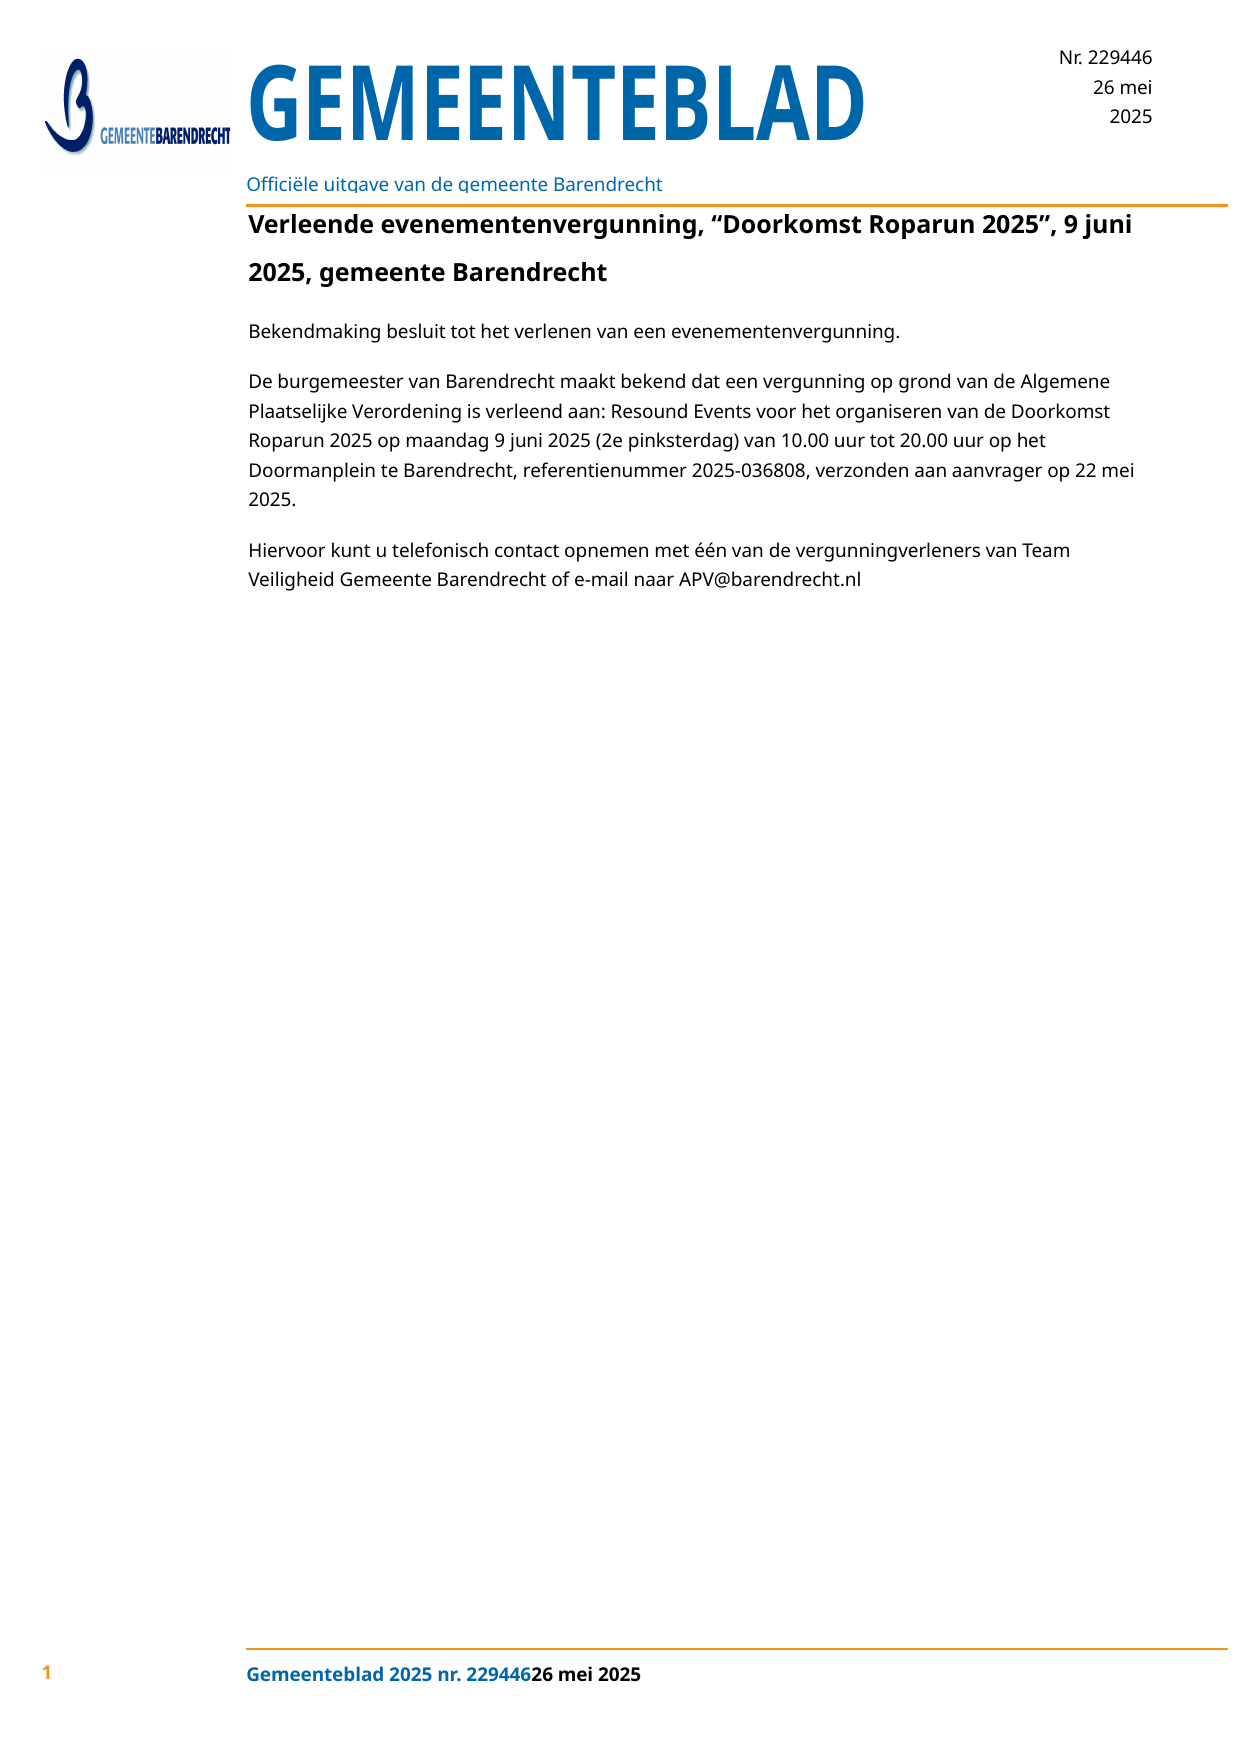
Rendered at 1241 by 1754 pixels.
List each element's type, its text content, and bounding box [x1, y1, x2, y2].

text Verleende evenementenvergunning, “Doorkomst Roparun 2025”, 9 juni 2025, gemeente Barendrecht [248, 207, 1152, 288]
picture [41, 47, 231, 172]
text Bekendmaking besluit tot het verlenen van een evenementenvergunning. [248, 318, 1152, 344]
text De burgemeester van Barendrecht maakt bekend dat een vergunning op grond van de Algemene Plaatselijke Verordening is verleend aan: Resound Events voor het organiseren van de Doorkomst Roparun 2025 op maandag 9 juni 2025 (2e pinksterdag) van 10.00 uur tot 20.00 uur op het Doormanplein te Barendrecht, referentienummer 2025-036808, verzonden aan aanvrager op 22 mei 2025. [248, 368, 1152, 512]
text Hiervoor kunt u telefonisch contact opnemen met één van de vergunningverleners van Team Veiligheid Gemeente Barendrecht of e-mail naar APV@barendrecht.nl [248, 537, 1152, 592]
